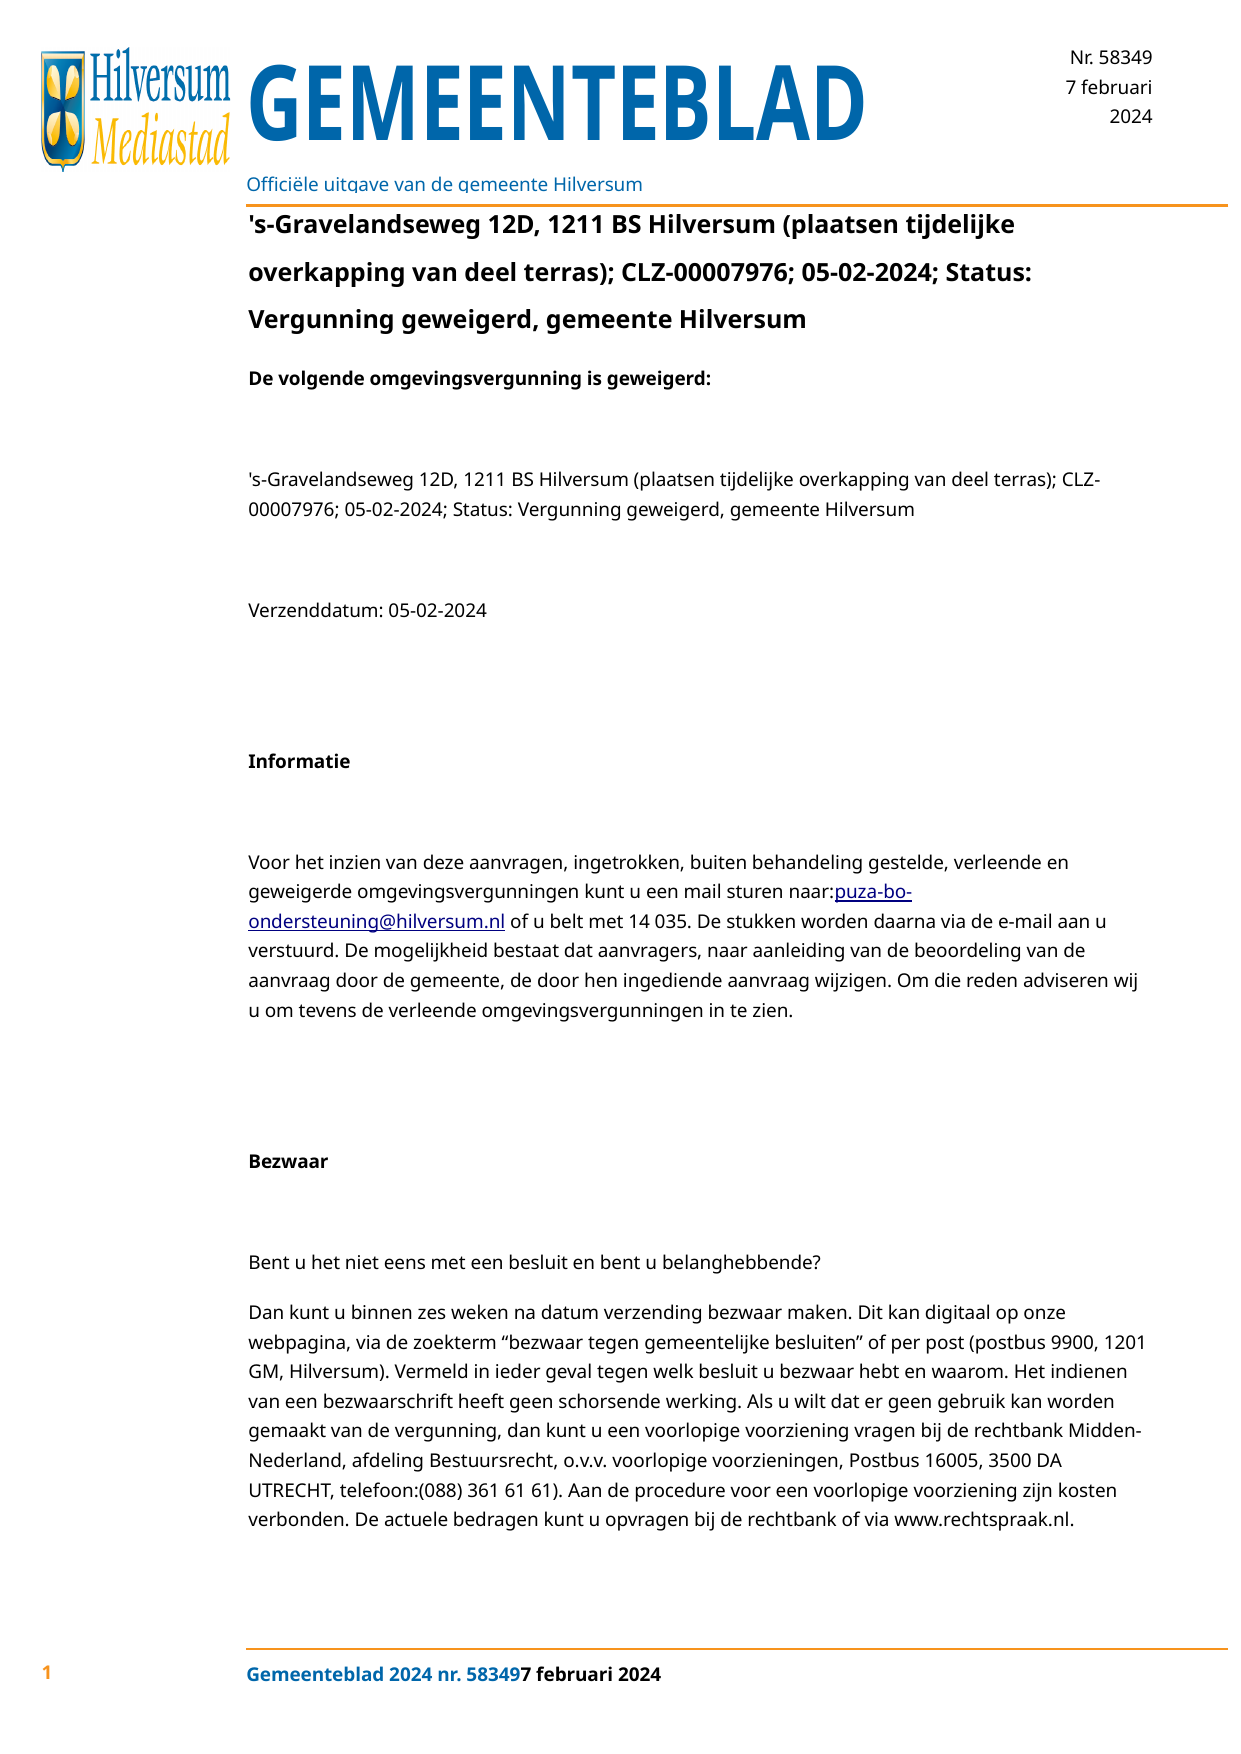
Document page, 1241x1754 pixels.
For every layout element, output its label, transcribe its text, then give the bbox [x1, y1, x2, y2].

text De volgende omgevingsvergunning is geweigerd: [248, 366, 1152, 391]
text 's-Gravelandseweg 12D, 1211 BS Hilversum (plaatsen tijdelijke overkapping van deel terras); CLZ-00007976; 05-02-2024; Status: Vergunning geweigerd, gemeente Hilversum [248, 207, 1152, 336]
text Bezwaar [248, 1148, 1152, 1174]
text Voor het inzien van deze aanvragen, ingetrokken, buiten behandeling gestelde, verleende en geweigerde omgevingsvergunningen kunt u een mail sturen naar:puza-bo-ondersteuning@hilversum.nl of u belt met 14 035. De stukken worden daarna via de e-mail aan u verstuurd. De mogelijkheid bestaat dat aanvragers, naar aanleiding van de beoordeling van de aanvraag door de gemeente, de door hen ingediende aanvraag wijzigen. Om die reden adviseren wij u om tevens de verleende omgevingsvergunningen in te zien. [248, 849, 1152, 1022]
text Verzenddatum: 05-02-2024 [248, 597, 1152, 622]
text Dan kunt u binnen zes weken na datum verzending bezwaar maken. Dit kan digitaal op onze webpagina, via de zoekterm “bezwaar tegen gemeentelijke besluiten” of per post (postbus 9900, 1201 GM, Hilversum). Vermeld in ieder geval tegen welk besluit u bezwaar hebt en waarom. Het indienen van een bezwaarschrift heeft geen schorsende werking. Als u wilt dat er geen gebruik kan worden gemaakt van de vergunning, dan kunt u een voorlopige voorziening vragen bij de rechtbank Midden-Nederland, afdeling Bestuursrecht, o.v.v. voorlopige voorzieningen, Postbus 16005, 3500 DA UTRECHT, telefoon:(088) 361 61 61). Aan de procedure voor een voorlopige voorziening zijn kosten verbonden. De actuele bedragen kunt u opvragen bij de rechtbank of via www.rechtspraak.nl. [248, 1299, 1152, 1532]
text Bent u het niet eens met een besluit en bent u belanghebbende? [248, 1249, 1152, 1274]
text Informatie [248, 748, 1152, 774]
text 's-Gravelandseweg 12D, 1211 BS Hilversum (plaatsen tijdelijke overkapping van deel terras); CLZ-00007976; 05-02-2024; Status: Vergunning geweigerd, gemeente Hilversum [248, 466, 1152, 522]
picture [41, 47, 231, 172]
